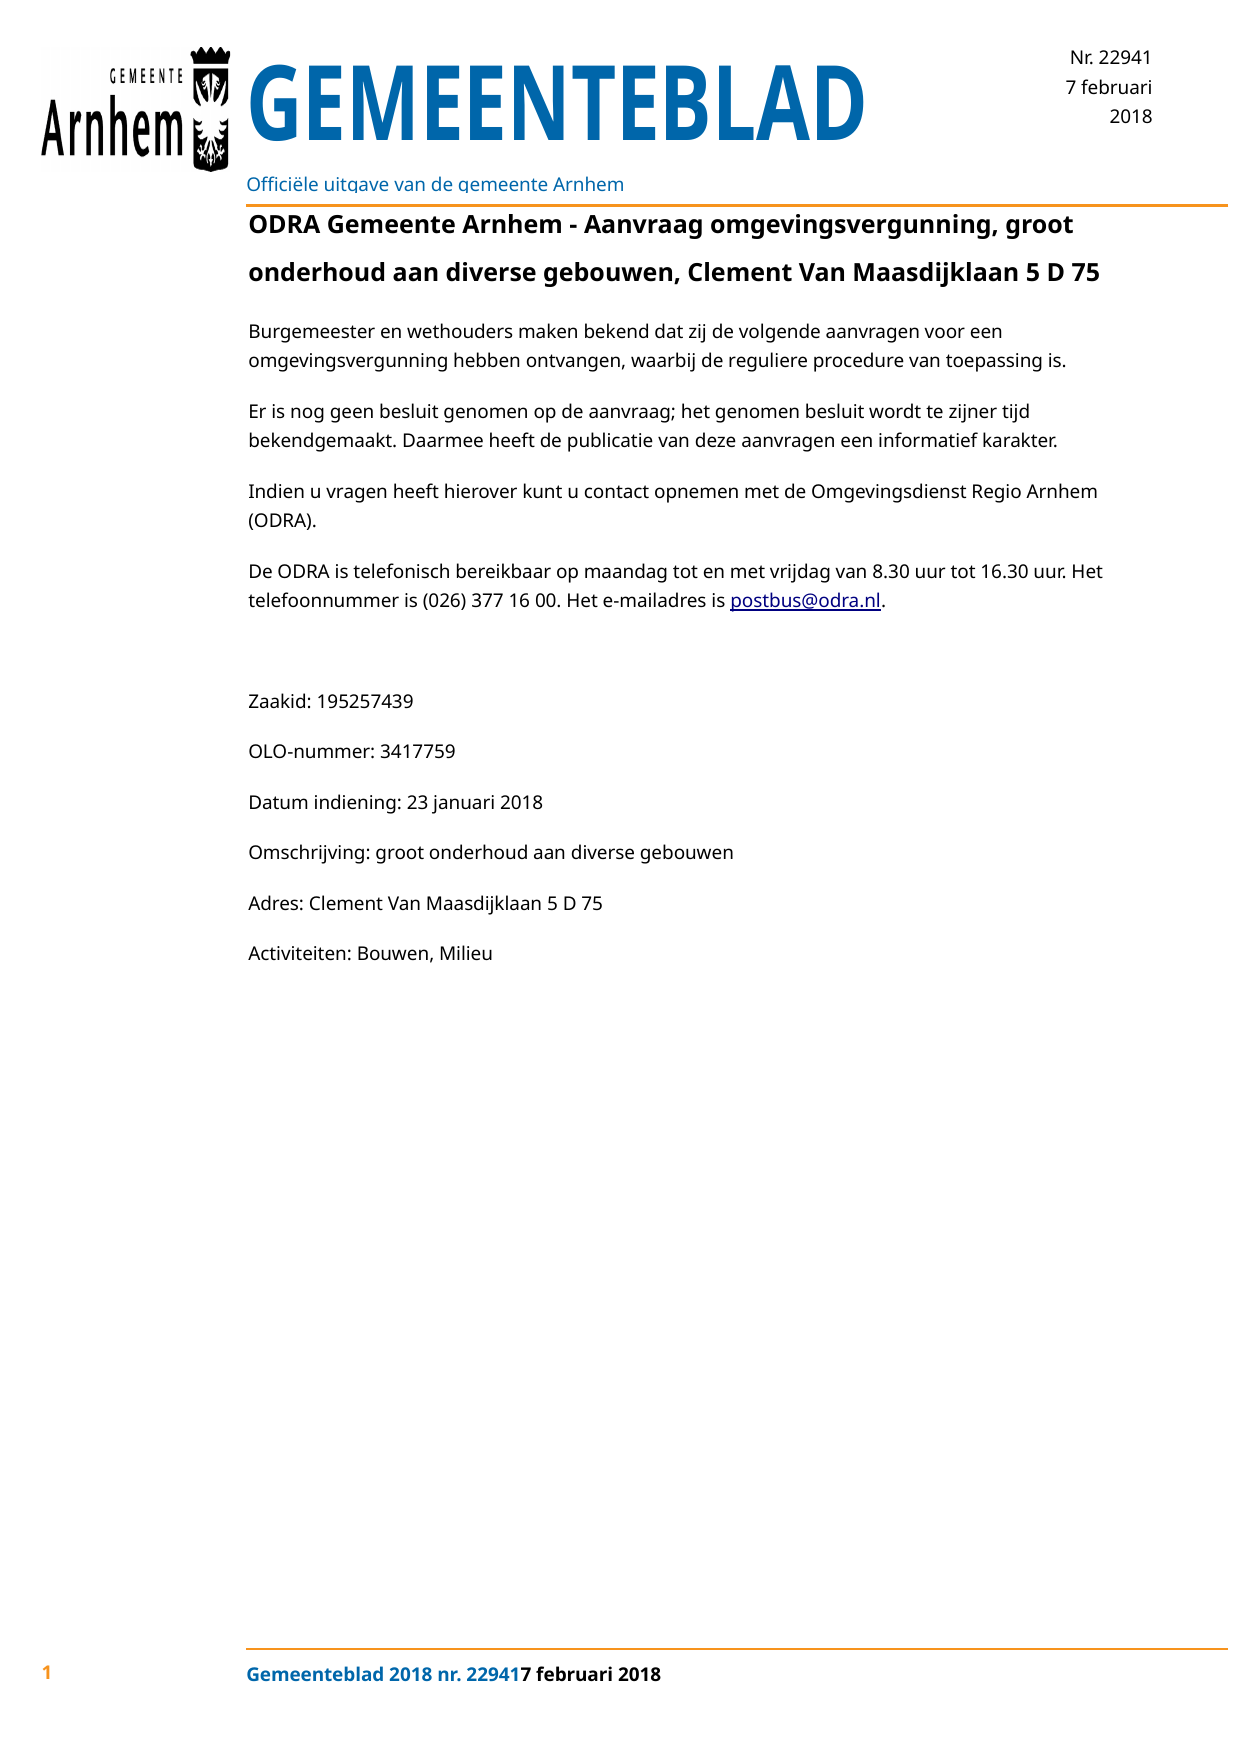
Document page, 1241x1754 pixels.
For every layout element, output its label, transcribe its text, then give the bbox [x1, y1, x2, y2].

text Zaakid: 195257439 [248, 688, 1152, 714]
text Datum indiening: 23 januari 2018 [248, 789, 1152, 815]
text Adres: Clement Van Maasdijklaan 5 D 75 [248, 890, 1152, 916]
text Activiteiten: Bouwen, Milieu [248, 940, 1152, 966]
text De ODRA is telefonisch bereikbaar op maandag tot en met vrijdag van 8.30 uur tot 16.30 uur. Het telefoonnummer is (026) 377 16 00. Het e-mailadres is postbus@odra.nl. [248, 558, 1152, 613]
text Indien u vragen heeft hierover kunt u contact opnemen met de Omgevingsdienst Regio Arnhem (ODRA). [248, 478, 1152, 533]
text Burgemeester en wethouders maken bekend dat zij de volgende aanvragen voor een omgevingsvergunning hebben ontvangen, waarbij de reguliere procedure van toepassing is. [248, 318, 1152, 373]
text Omschrijving: groot onderhoud aan diverse gebouwen [248, 839, 1152, 865]
text ODRA Gemeente Arnhem - Aanvraag omgevingsvergunning, groot onderhoud aan diverse gebouwen, Clement Van Maasdijklaan 5 D 75 [248, 207, 1152, 288]
text OLO-nummer: 3417759 [248, 739, 1152, 764]
text Er is nog geen besluit genomen op de aanvraag; het genomen besluit wordt te zijner tijd bekendgemaakt. Daarmee heeft de publicatie van deze aanvragen een informatief karakter. [248, 398, 1152, 453]
picture [41, 47, 231, 172]
